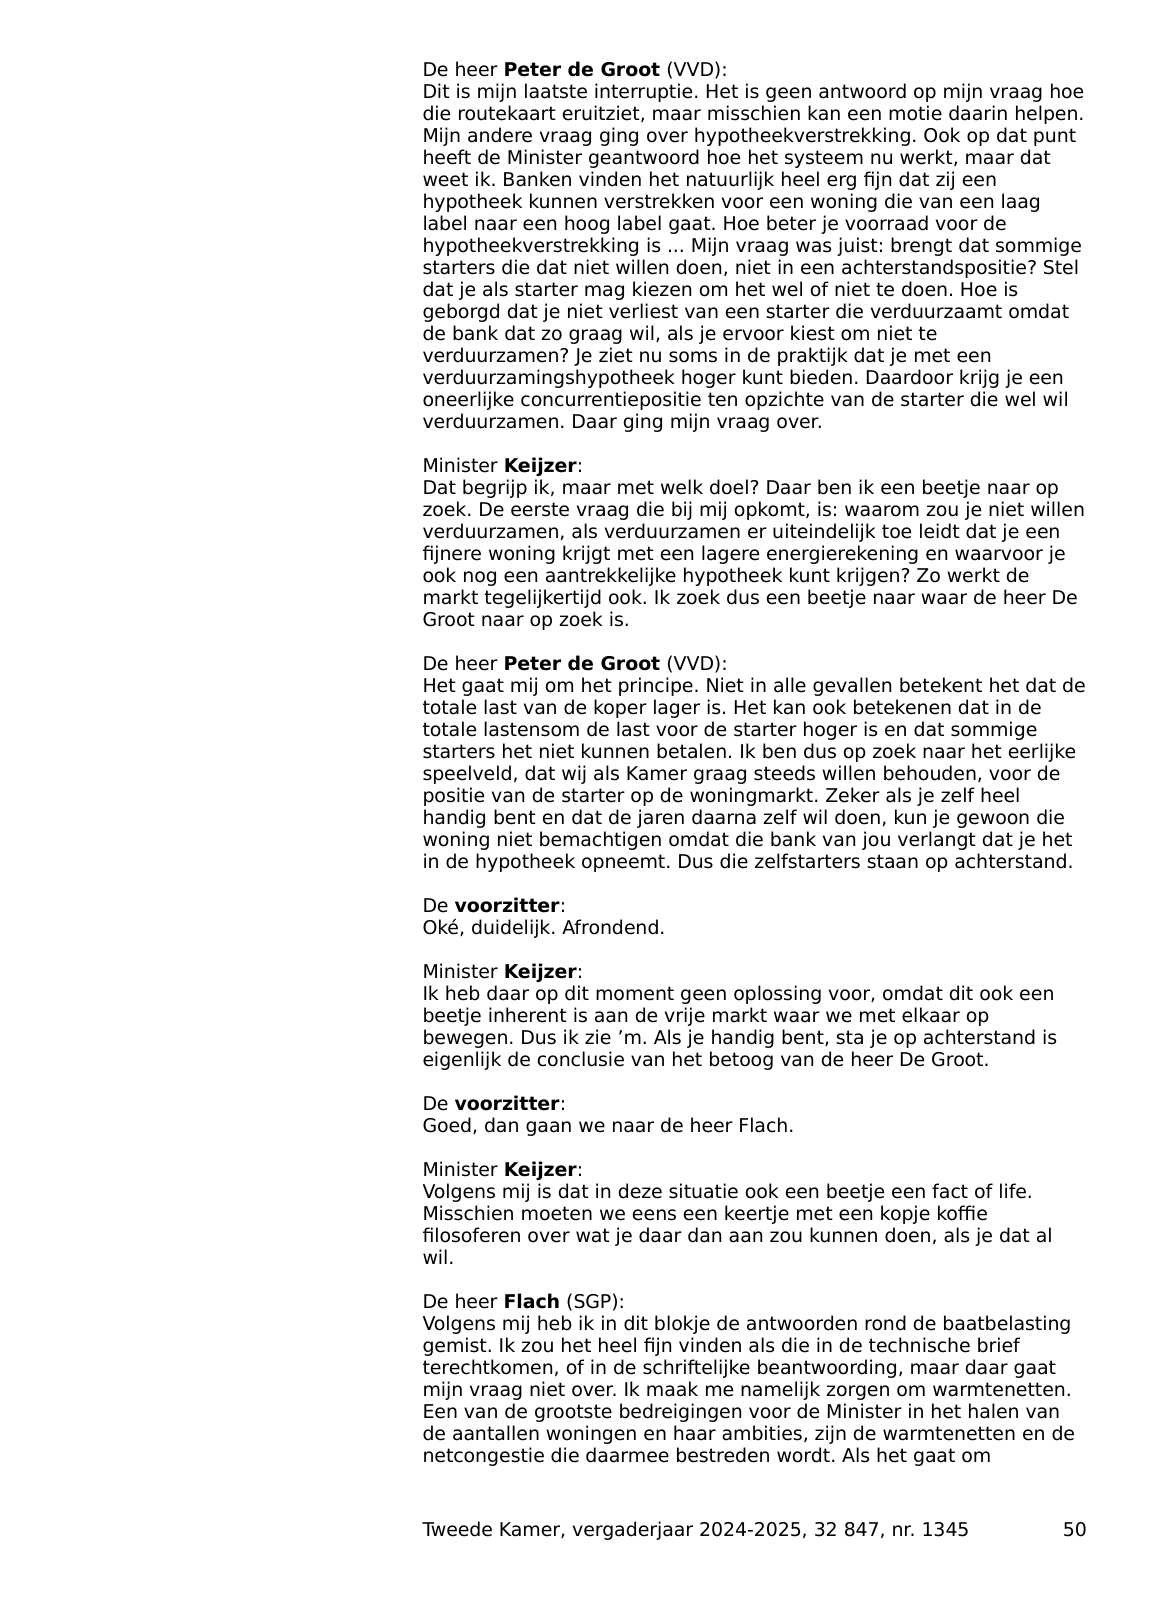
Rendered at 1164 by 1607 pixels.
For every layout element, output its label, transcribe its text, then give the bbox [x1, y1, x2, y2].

text Minister Keijzer: [422, 961, 1087, 983]
text De voorzitter: [422, 895, 1087, 917]
text Minister Keijzer: [422, 1159, 1087, 1181]
text Dat begrijp ik, maar met welk doel? Daar ben ik een beetje naar op zoek. De eerste vraag die bij mij opkomt, is: waarom zou je niet willen verduurzamen, als verduurzamen er uiteindelijk toe leidt dat je een fijnere woning krijgt met een lagere energierekening en waarvoor je ook nog een aantrekkelijke hypotheek kunt krijgen? Zo werkt de markt tegelijkertijd ook. Ik zoek dus een beetje naar waar de heer De Groot naar op zoek is. [422, 477, 1087, 631]
text Volgens mij heb ik in dit blokje de antwoorden rond de baatbelasting gemist. Ik zou het heel fijn vinden als die in de technische brief terechtkomen, of in de schriftelijke beantwoording, maar daar gaat mijn vraag niet over. Ik maak me namelijk zorgen om warmtenetten. Een van de grootste bedreigingen voor de Minister in het halen van de aantallen woningen en haar ambities, zijn de warmtenetten en de netcongestie die daarmee bestreden wordt. Als het gaat om [422, 1313, 1087, 1467]
text Mijn andere vraag ging over hypotheekverstrekking. Ook op dat punt heeft de Minister geantwoord hoe het systeem nu werkt, maar dat weet ik. Banken vinden het natuurlijk heel erg fijn dat zij een hypotheek kunnen verstrekken voor een woning die van een laag label naar een hoog label gaat. Hoe beter je voorraad voor de hypotheekverstrekking is ... Mijn vraag was juist: brengt dat sommige starters die dat niet willen doen, niet in een achterstandspositie? Stel dat je als starter mag kiezen om het wel of niet te doen. Hoe is geborgd dat je niet verliest van een starter die verduurzaamt omdat de bank dat zo graag wil, als je ervoor kiest om niet te verduurzamen? Je ziet nu soms in de praktijk dat je met een verduurzamingshypotheek hoger kunt bieden. Daardoor krijg je een oneerlijke concurrentiepositie ten opzichte van de starter die wel wil verduurzamen. Daar ging mijn vraag over. [422, 125, 1087, 433]
text De heer Peter de Groot (VVD): [422, 653, 1087, 675]
text Oké, duidelijk. Afrondend. [422, 917, 1087, 939]
text Goed, dan gaan we naar de heer Flach. [422, 1115, 1087, 1137]
text Ik heb daar op dit moment geen oplossing voor, omdat dit ook een beetje inherent is aan de vrije markt waar we met elkaar op bewegen. Dus ik zie ’m. Als je handig bent, sta je op achterstand is eigenlijk de conclusie van het betoog van de heer De Groot. [422, 983, 1087, 1071]
text Volgens mij is dat in deze situatie ook een beetje een fact of life. Misschien moeten we eens een keertje met een kopje koffie filosoferen over wat je daar dan aan zou kunnen doen, als je dat al wil. [422, 1181, 1087, 1269]
text De heer Peter de Groot (VVD): [422, 59, 1087, 81]
text De heer Flach (SGP): [422, 1291, 1087, 1313]
text Het gaat mij om het principe. Niet in alle gevallen betekent het dat de totale last van de koper lager is. Het kan ook betekenen dat in de totale lastensom de last voor de starter hoger is en dat sommige starters het niet kunnen betalen. Ik ben dus op zoek naar het eerlijke speelveld, dat wij als Kamer graag steeds willen behouden, voor de positie van de starter op de woningmarkt. Zeker als je zelf heel handig bent en dat de jaren daarna zelf wil doen, kun je gewoon die woning niet bemachtigen omdat die bank van jou verlangt dat je het in de hypotheek opneemt. Dus die zelfstarters staan op achterstand. [422, 675, 1087, 873]
text De voorzitter: [422, 1093, 1087, 1115]
text Dit is mijn laatste interruptie. Het is geen antwoord op mijn vraag hoe die routekaart eruitziet, maar misschien kan een motie daarin helpen. [422, 81, 1087, 125]
text Minister Keijzer: [422, 455, 1087, 477]
